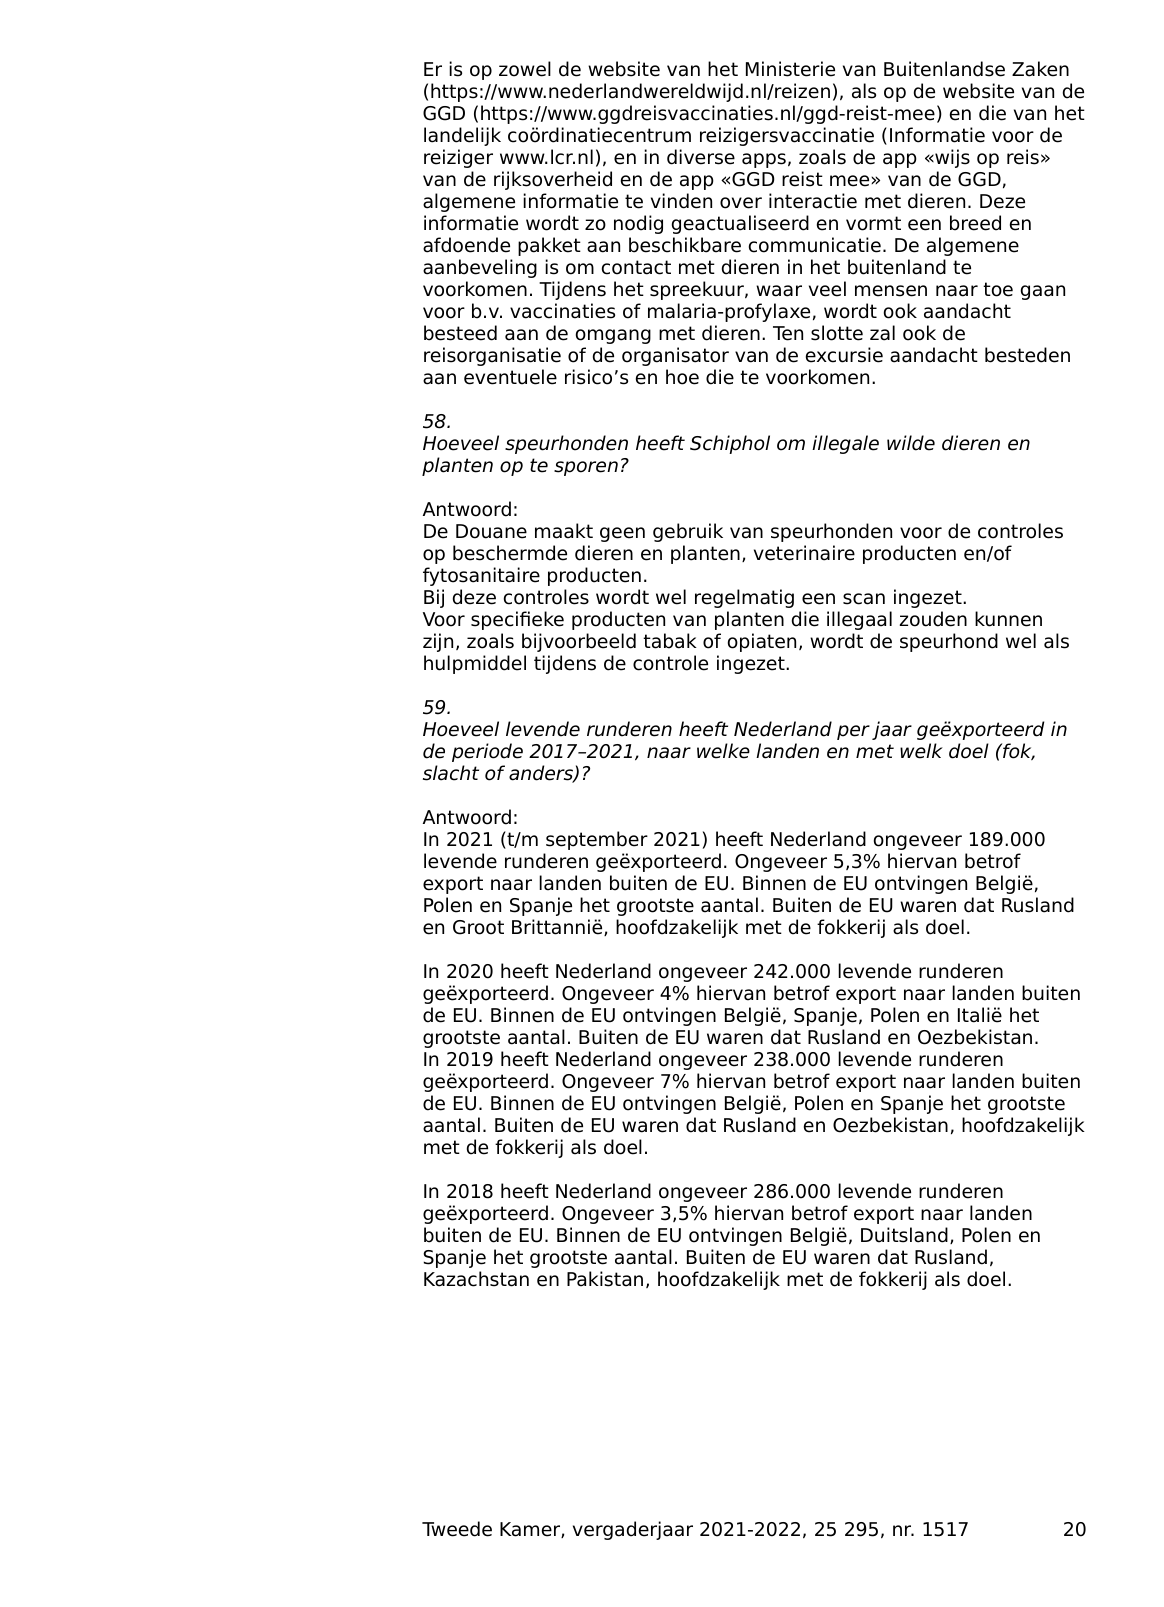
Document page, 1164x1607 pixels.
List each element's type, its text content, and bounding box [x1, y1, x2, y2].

text Hoeveel speurhonden heeft Schiphol om illegale wilde dieren en planten op te sporen? [422, 433, 1087, 477]
text De Douane maakt geen gebruik van speurhonden voor de controles op beschermde dieren en planten, veterinaire producten en/of fytosanitaire producten. [422, 521, 1087, 587]
text Antwoord: [422, 807, 1087, 829]
text In 2018 heeft Nederland ongeveer 286.000 levende runderen geëxporteerd. Ongeveer 3,5% hiervan betrof export naar landen buiten de EU. Binnen de EU ontvingen België, Duitsland, Polen en Spanje het grootste aantal. Buiten de EU waren dat Rusland, Kazachstan en Pakistan, hoofdzakelijk met de fokkerij als doel. [422, 1181, 1087, 1291]
text Bij deze controles wordt wel regelmatig een scan ingezet. [422, 587, 1087, 609]
text 59. [422, 697, 1087, 719]
text Voor specifieke producten van planten die illegaal zouden kunnen zijn, zoals bijvoorbeeld tabak of opiaten, wordt de speurhond wel als hulpmiddel tijdens de controle ingezet. [422, 609, 1087, 675]
text In 2019 heeft Nederland ongeveer 238.000 levende runderen geëxporteerd. Ongeveer 7% hiervan betrof export naar landen buiten de EU. Binnen de EU ontvingen België, Polen en Spanje het grootste aantal. Buiten de EU waren dat Rusland en Oezbekistan, hoofdzakelijk met de fokkerij als doel. [422, 1049, 1087, 1159]
text 58. [422, 411, 1087, 433]
text In 2020 heeft Nederland ongeveer 242.000 levende runderen geëxporteerd. Ongeveer 4% hiervan betrof export naar landen buiten de EU. Binnen de EU ontvingen België, Spanje, Polen en Italië het grootste aantal. Buiten de EU waren dat Rusland en Oezbekistan. [422, 961, 1087, 1049]
text Hoeveel levende runderen heeft Nederland per jaar geëxporteerd in de periode 2017–2021, naar welke landen en met welk doel (fok, slacht of anders)? [422, 719, 1087, 785]
text In 2021 (t/m september 2021) heeft Nederland ongeveer 189.000 levende runderen geëxporteerd. Ongeveer 5,3% hiervan betrof export naar landen buiten de EU. Binnen de EU ontvingen België, Polen en Spanje het grootste aantal. Buiten de EU waren dat Rusland en Groot Brittannië, hoofdzakelijk met de fokkerij als doel. [422, 829, 1087, 939]
text Antwoord: [422, 499, 1087, 521]
text Er is op zowel de website van het Ministerie van Buitenlandse Zaken (https://www.nederlandwereldwijd.nl/reizen), als op de website van de GGD (https://www.ggdreisvaccinaties.nl/ggd-reist-mee) en die van het landelijk coördinatiecentrum reizigersvaccinatie (Informatie voor de reiziger www.lcr.nl), en in diverse apps, zoals de app «wijs op reis» van de rijksoverheid en de app «GGD reist mee» van de GGD, algemene informatie te vinden over interactie met dieren. Deze informatie wordt zo nodig geactualiseerd en vormt een breed en afdoende pakket aan beschikbare communicatie. De algemene aanbeveling is om contact met dieren in het buitenland te voorkomen. Tijdens het spreekuur, waar veel mensen naar toe gaan voor b.v. vaccinaties of malaria-profylaxe, wordt ook aandacht besteed aan de omgang met dieren. Ten slotte zal ook de reisorganisatie of de organisator van de excursie aandacht besteden aan eventuele risico’s en hoe die te voorkomen. [422, 59, 1087, 389]
